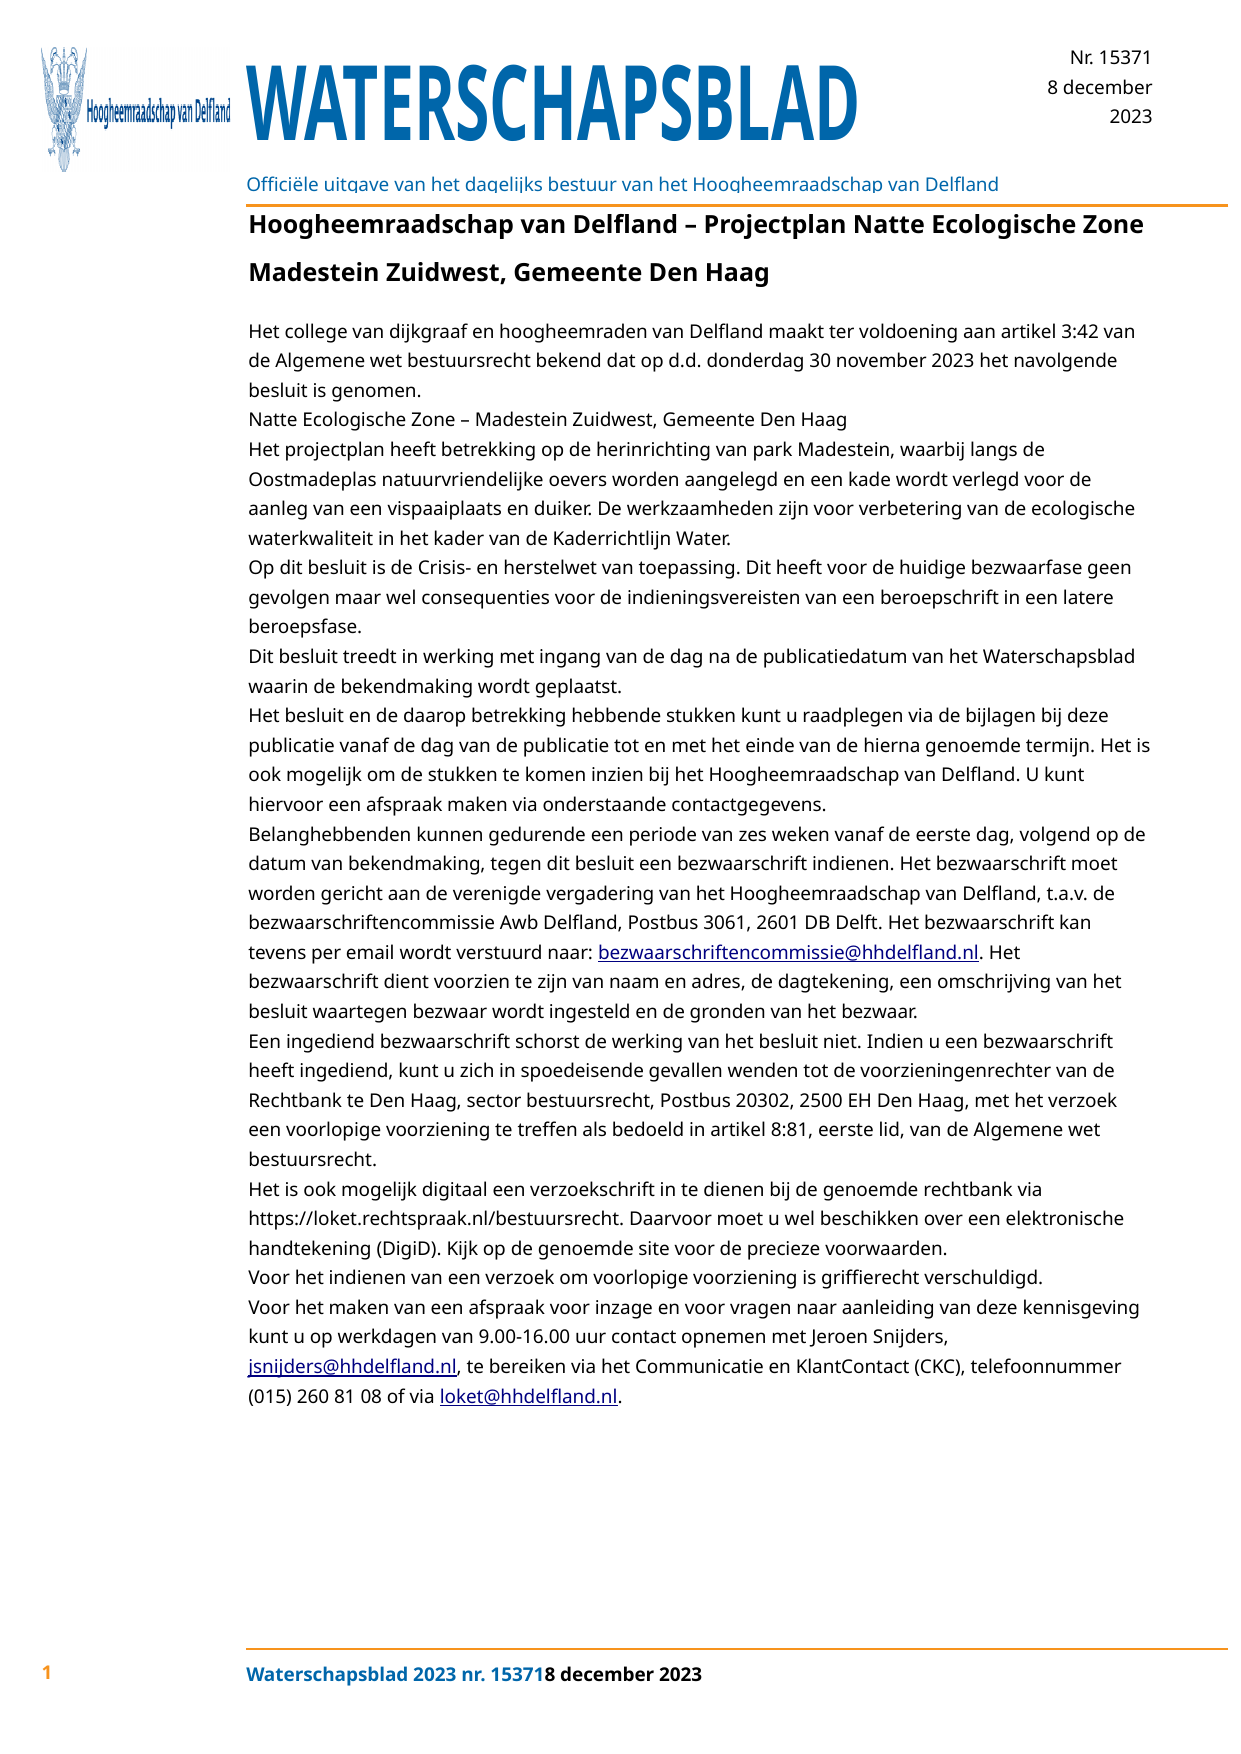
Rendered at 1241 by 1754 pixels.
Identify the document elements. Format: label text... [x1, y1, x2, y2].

text Dit besluit treedt in werking met ingang van de dag na de publicatiedatum van het Waterschapsblad waarin de bekendmaking wordt geplaatst. [248, 643, 1152, 699]
text Voor het indienen van een verzoek om voorlopige voorziening is griffierecht verschuldigd. [248, 1264, 1152, 1290]
text Voor het maken van een afspraak voor inzage en voor vragen naar aanleiding van deze kennisgeving kunt u op werkdagen van 9.00-16.00 uur contact opnemen met Jeroen Snijders, jsnijders@hhdelfland.nl, te bereiken via het Communicatie en KlantContact (CKC), telefoonnummer (015) 260 81 08 of via loket@hhdelfland.nl. [248, 1294, 1152, 1409]
text Op dit besluit is de Crisis- en herstelwet van toepassing. Dit heeft voor de huidige bezwaarfase geen gevolgen maar wel consequenties voor de indieningsvereisten van een beroepschrift in een latere beroepsfase. [248, 554, 1152, 639]
text Hoogheemraadschap van Delfland – Projectplan Natte Ecologische Zone Madestein Zuidwest, Gemeente Den Haag [248, 207, 1152, 288]
text Het projectplan heeft betrekking op de herinrichting van park Madestein, waarbij langs de Oostmadeplas natuurvriendelijke oevers worden aangelegd en een kade wordt verlegd voor de aanleg van een vispaaiplaats en duiker. De werkzaamheden zijn voor verbetering van de ecologische waterkwaliteit in het kader van de Kaderrichtlijn Water. [248, 436, 1152, 551]
text Een ingediend bezwaarschrift schorst de werking van het besluit niet. Indien u een bezwaarschrift heeft ingediend, kunt u zich in spoedeisende gevallen wenden tot de voorzieningenrechter van de Rechtbank te Den Haag, sector bestuursrecht, Postbus 20302, 2500 EH Den Haag, met het verzoek een voorlopige voorziening te treffen als bedoeld in artikel 8:81, eerste lid, van de Algemene wet bestuursrecht. [248, 1028, 1152, 1172]
text Het is ook mogelijk digitaal een verzoekschrift in te dienen bij de genoemde rechtbank via https://loket.rechtspraak.nl/bestuursrecht. Daarvoor moet u wel beschikken over een elektronische handtekening (DigiD). Kijk op de genoemde site voor de precieze voorwaarden. [248, 1176, 1152, 1261]
picture [41, 47, 231, 172]
text Het college van dijkgraaf en hoogheemraden van Delfland maakt ter voldoening aan artikel 3:42 van de Algemene wet bestuursrecht bekend dat op d.d. donderdag 30 november 2023 het navolgende besluit is genomen. [248, 318, 1152, 403]
text Natte Ecologische Zone – Madestein Zuidwest, Gemeente Den Haag [248, 407, 1152, 432]
text Het besluit en de daarop betrekking hebbende stukken kunt u raadplegen via de bijlagen bij deze publicatie vanaf de dag van de publicatie tot en met het einde van de hierna genoemde termijn. Het is ook mogelijk om de stukken te komen inzien bij het Hoogheemraadschap van Delfland. U kunt hiervoor een afspraak maken via onderstaande contactgegevens. [248, 702, 1152, 817]
text Belanghebbenden kunnen gedurende een periode van zes weken vanaf de eerste dag, volgend op de datum van bekendmaking, tegen dit besluit een bezwaarschrift indienen. Het bezwaarschrift moet worden gericht aan de verenigde vergadering van het Hoogheemraadschap van Delfland, t.a.v. de bezwaarschriftencommissie Awb Delfland, Postbus 3061, 2601 DB Delft. Het bezwaarschrift kan tevens per email wordt verstuurd naar: bezwaarschriftencommissie@hhdelfland.nl. Het bezwaarschrift dient voorzien te zijn van naam en adres, de dagtekening, een omschrijving van het besluit waartegen bezwaar wordt ingesteld en de gronden van het bezwaar. [248, 821, 1152, 1024]
